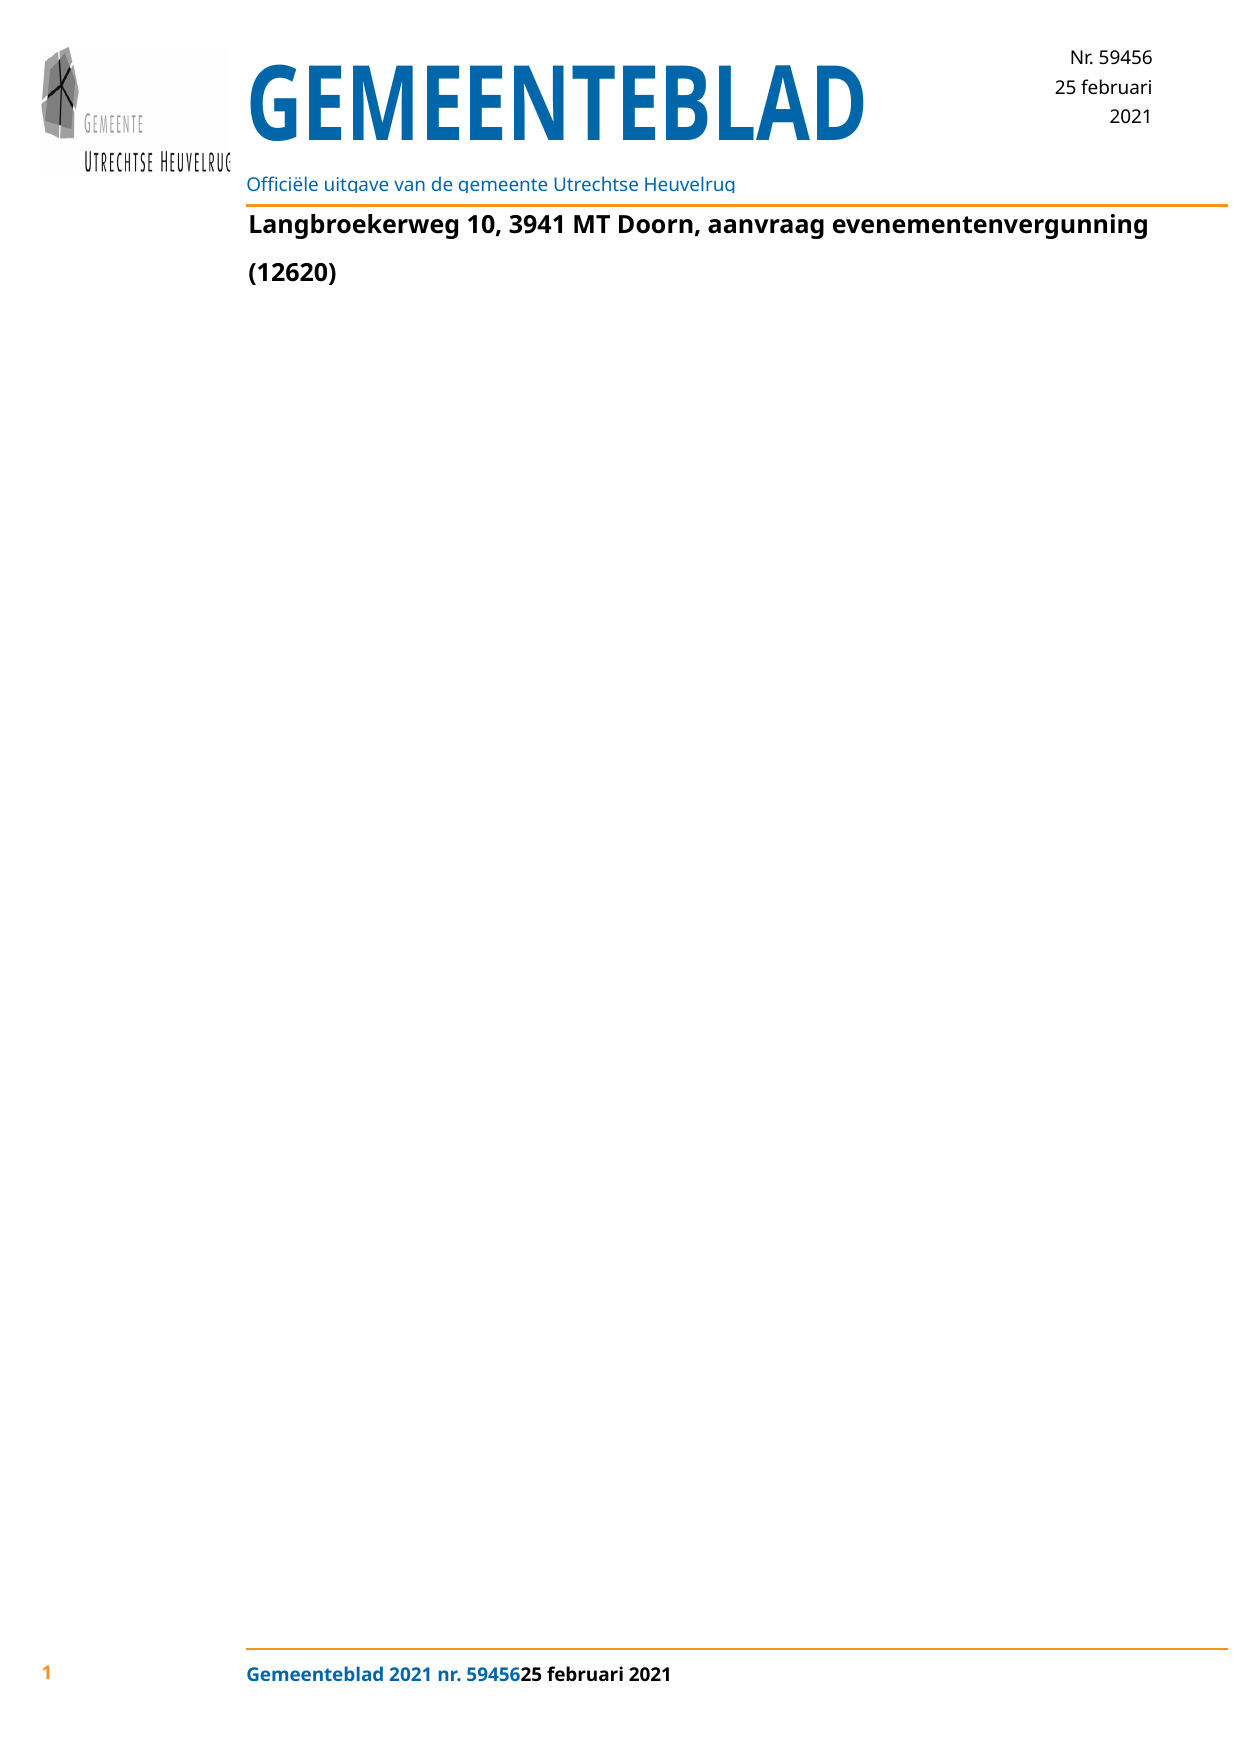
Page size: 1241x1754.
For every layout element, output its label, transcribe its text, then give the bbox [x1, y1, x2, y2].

text Langbroekerweg 10, 3941 MT Doorn, aanvraag evenementenvergunning (12620) [248, 207, 1152, 288]
picture [41, 47, 231, 172]
